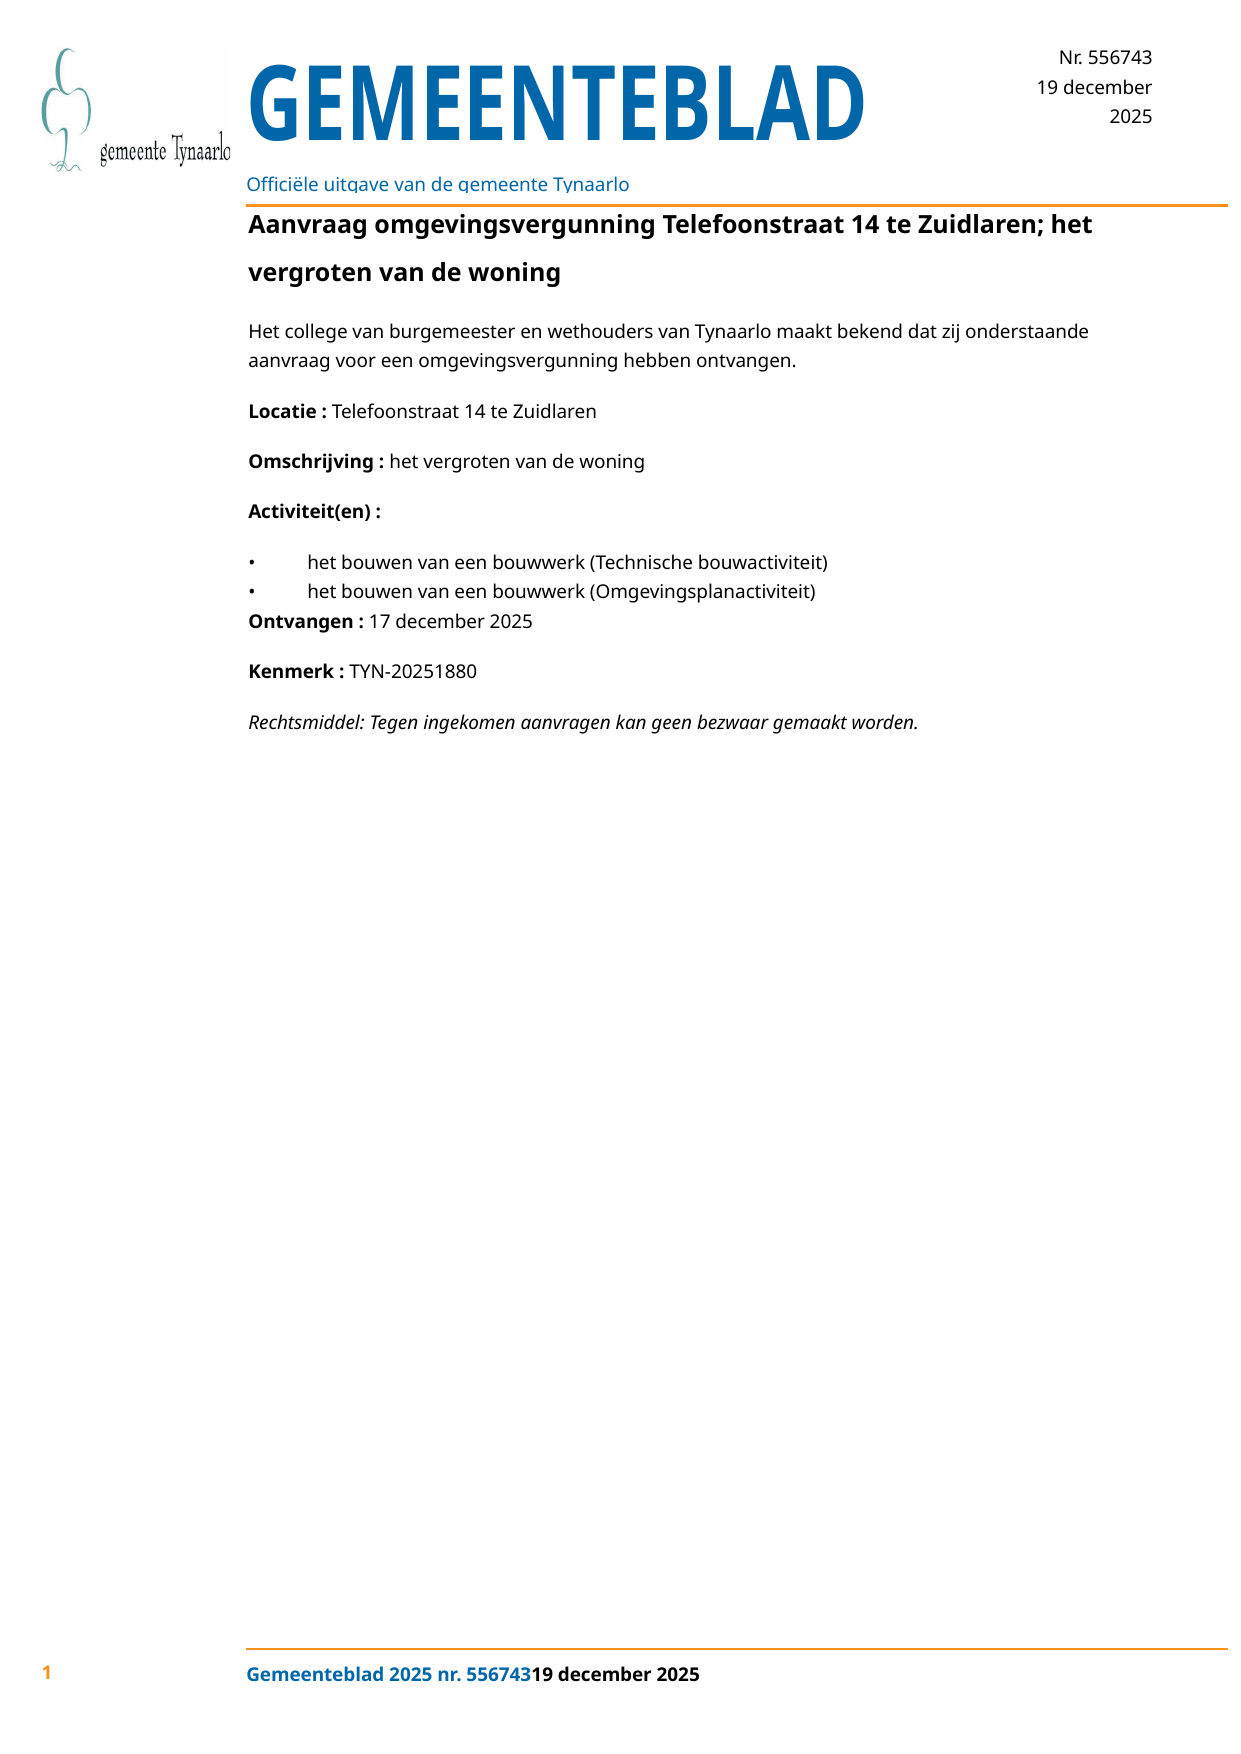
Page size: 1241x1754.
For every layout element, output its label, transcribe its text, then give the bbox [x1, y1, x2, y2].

text Aanvraag omgevingsvergunning Telefoonstraat 14 te Zuidlaren; het vergroten van de woning [248, 207, 1152, 288]
text Ontvangen : 17 december 2025 [248, 608, 1152, 634]
text Omschrijving : het vergroten van de woning [248, 448, 1152, 474]
picture [41, 47, 231, 172]
list het bouwen van een bouwwerk (Omgevingsplanactiviteit) [248, 579, 1152, 604]
text Rechtsmiddel: Tegen ingekomen aanvragen kan geen bezwaar gemaakt worden. [248, 709, 1152, 735]
text Het college van burgemeester en wethouders van Tynaarlo maakt bekend dat zij onderstaande aanvraag voor een omgevingsvergunning hebben ontvangen. [248, 318, 1152, 373]
list het bouwen van een bouwwerk (Technische bouwactiviteit) [248, 549, 1152, 575]
text Locatie : Telefoonstraat 14 te Zuidlaren [248, 398, 1152, 424]
text Activiteit(en) : [248, 499, 1152, 524]
text Kenmerk : TYN-20251880 [248, 659, 1152, 684]
